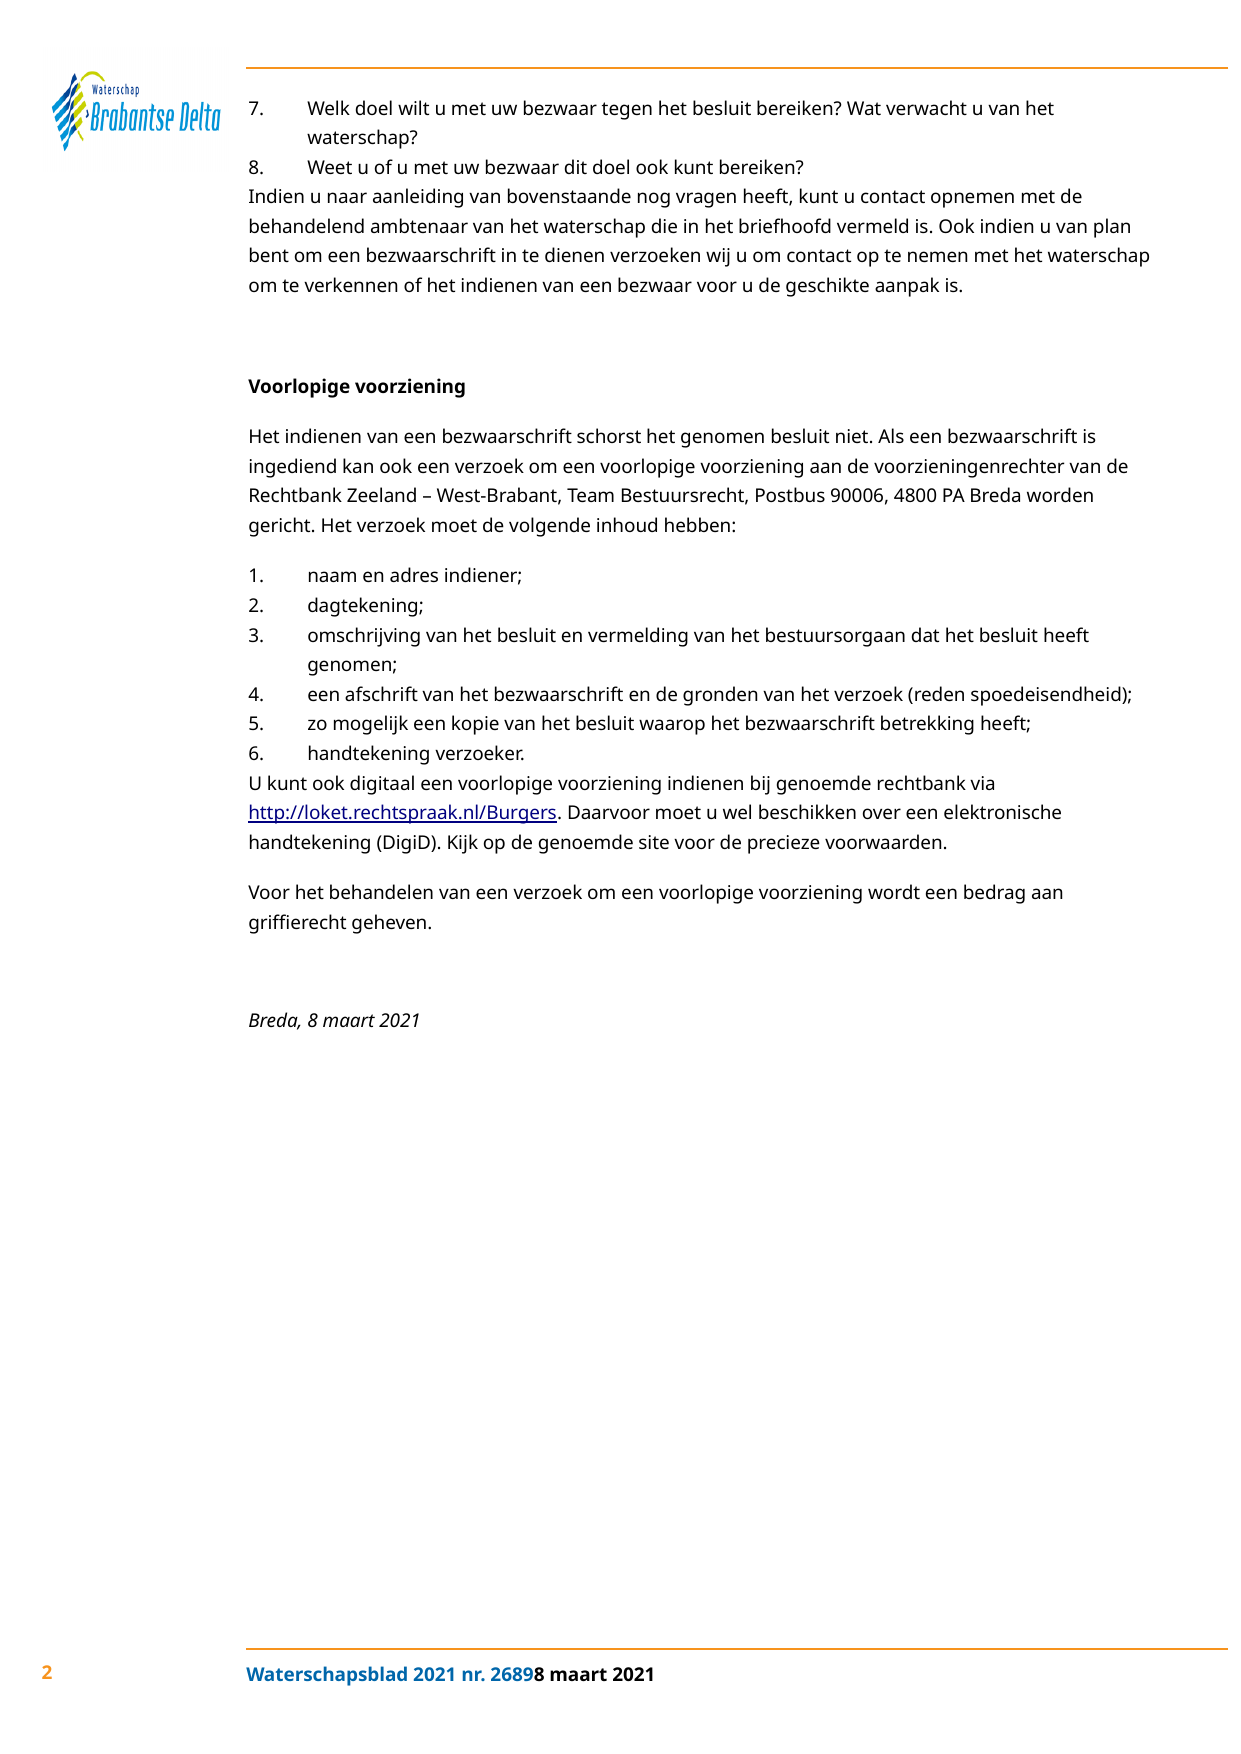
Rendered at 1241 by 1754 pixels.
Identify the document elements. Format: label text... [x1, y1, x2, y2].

text Breda, 8 maart 2021 [248, 1007, 1152, 1033]
list handtekening verzoeker. [248, 740, 1152, 766]
list zo mogelijk een kopie van het besluit waarop het bezwaarschrift betrekking heeft; [248, 711, 1152, 736]
text Voor het behandelen van een verzoek om een voorlopige voorziening wordt een bedrag aan griffierecht geheven. [248, 879, 1152, 935]
text Voorlopige voorziening [248, 373, 1152, 399]
list dagtekening; [248, 592, 1152, 618]
list Weet u of u met uw bezwaar dit doel ook kunt bereiken? [248, 154, 1152, 180]
list omschrijving van het besluit en vermelding van het bestuursorgaan dat het besluit heeft genomen; [248, 622, 1152, 677]
picture [41, 47, 231, 172]
text U kunt ook digitaal een voorlopige voorziening indienen bij genoemde rechtbank via http://loket.rechtspraak.nl/Burgers. Daarvoor moet u wel beschikken over een elektronische handtekening (DigiD). Kijk op de genoemde site voor de precieze voorwaarden. [248, 770, 1152, 855]
list Welk doel wilt u met uw bezwaar tegen het besluit bereiken? Wat verwacht u van het waterschap? [248, 95, 1152, 150]
list een afschrift van het bezwaarschrift en de gronden van het verzoek (reden spoedeisendheid); [248, 681, 1152, 707]
text Indien u naar aanleiding van bovenstaande nog vragen heeft, kunt u contact opnemen met de behandelend ambtenaar van het waterschap die in het briefhoofd vermeld is. Ook indien u van plan bent om een bezwaarschrift in te dienen verzoeken wij u om contact op te nemen met het waterschap om te verkennen of het indienen van een bezwaar voor u de geschikte aanpak is. [248, 183, 1152, 298]
list naam en adres indiener; [248, 563, 1152, 588]
text Het indienen van een bezwaarschrift schorst het genomen besluit niet. Als een bezwaarschrift is ingediend kan ook een verzoek om een voorlopige voorziening aan de voorzieningenrechter van de Rechtbank Zeeland – West-Brabant, Team Bestuursrecht, Postbus 90006, 4800 PA Breda worden gericht. Het verzoek moet de volgende inhoud hebben: [248, 423, 1152, 538]
